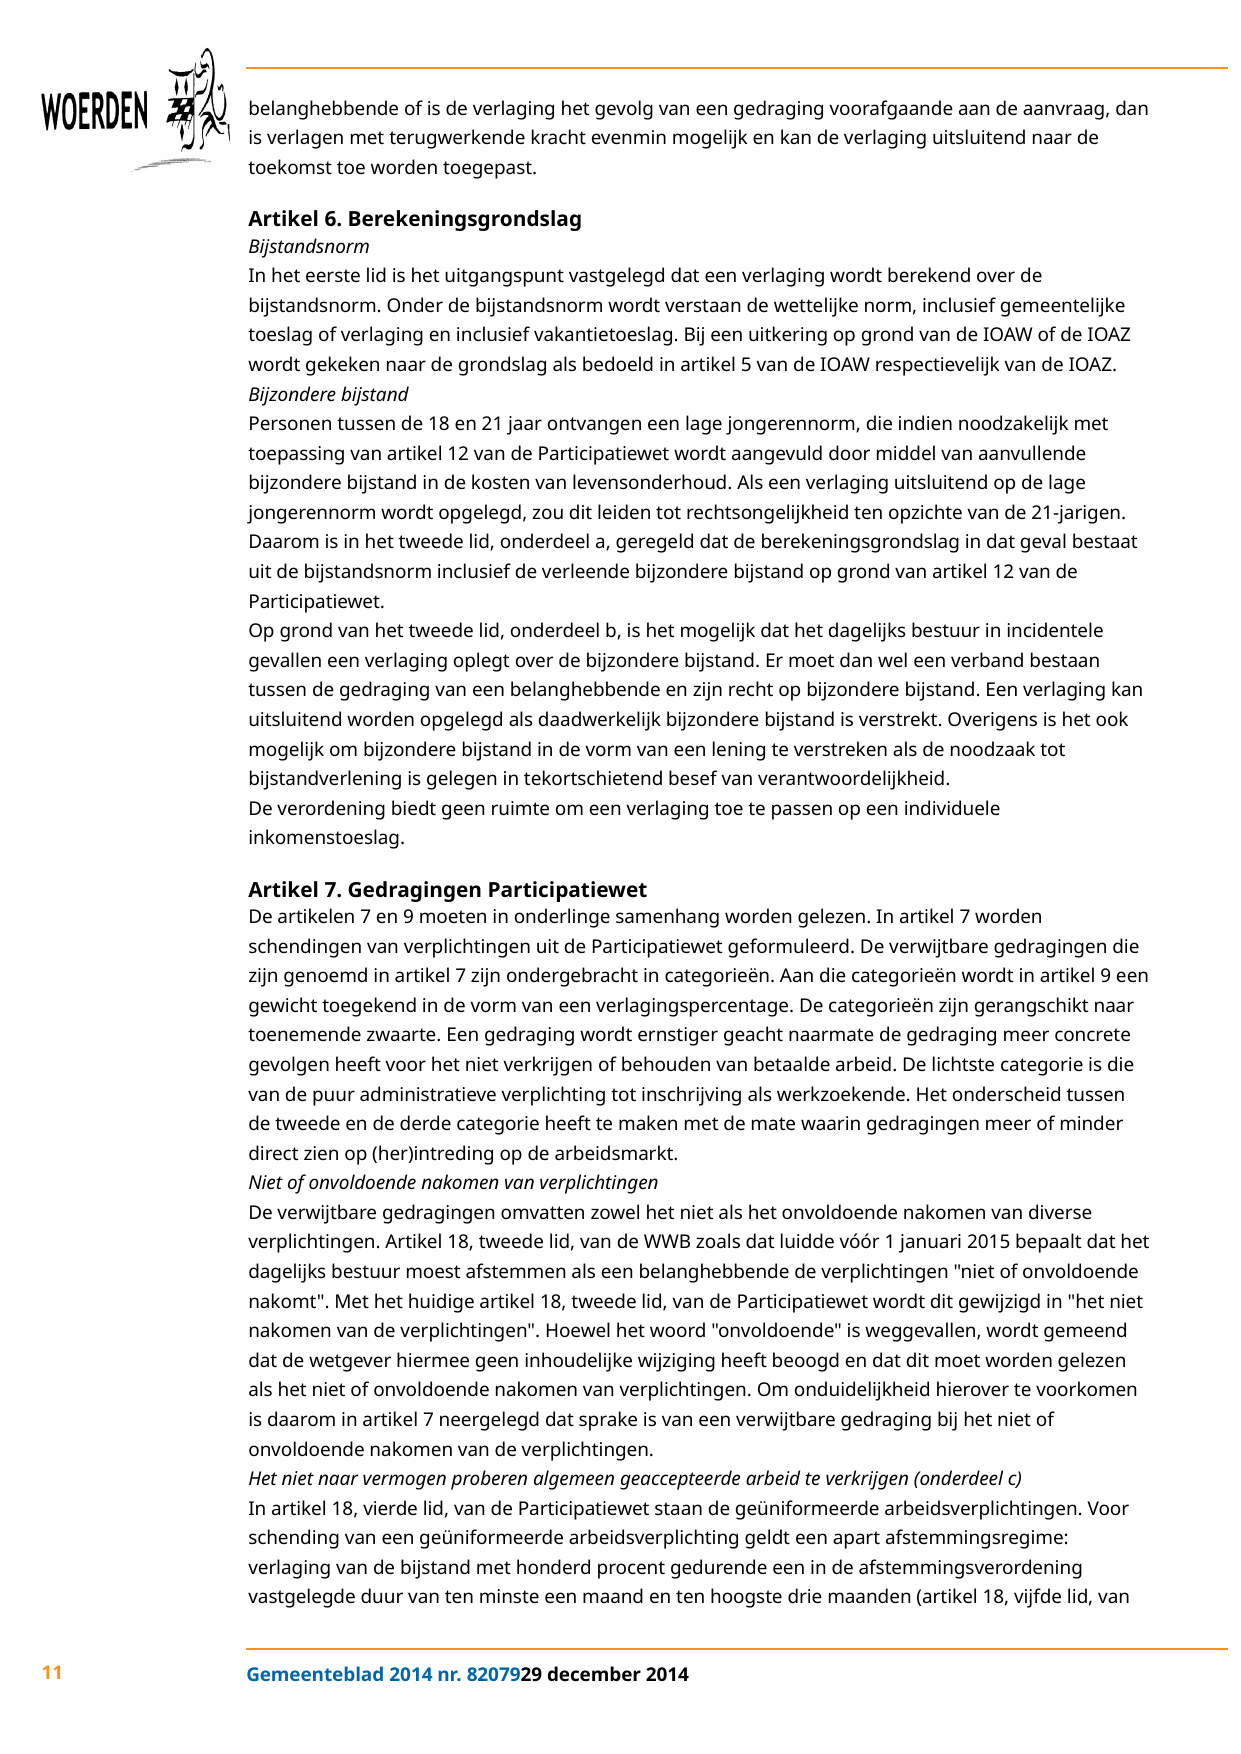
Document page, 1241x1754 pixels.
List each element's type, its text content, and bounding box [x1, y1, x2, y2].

text Niet of onvoldoende nakomen van verplichtingen [248, 1169, 1152, 1195]
text Bijzondere bijstand [248, 381, 1152, 406]
text De verwijtbare gedragingen omvatten zowel het niet als het onvoldoende nakomen van diverse verplichtingen. Artikel 18, tweede lid, van de WWB zoals dat luidde vóór 1 januari 2015 bepaalt dat het dagelijks bestuur moest afstemmen als een belanghebbende de verplichtingen "niet of onvoldoende nakomt". Met het huidige artikel 18, tweede lid, van de Participatiewet wordt dit gewijzigd in "het niet nakomen van de verplichtingen". Hoewel het woord "onvoldoende" is weggevallen, wordt gemeend dat de wetgever hiermee geen inhoudelijke wijziging heeft beoogd en dat dit moet worden gelezen als het niet of onvoldoende nakomen van verplichtingen. Om onduidelijkheid hierover te voorkomen is daarom in artikel 7 neergelegd dat sprake is van een verwijtbare gedraging bij het niet of onvoldoende nakomen van de verplichtingen. [248, 1199, 1152, 1462]
text De verordening biedt geen ruimte om een verlaging toe te passen op een individuele inkomenstoeslag. [248, 795, 1152, 850]
text De artikelen 7 en 9 moeten in onderlinge samenhang worden gelezen. In artikel 7 worden schendingen van verplichtingen uit de Participatiewet geformuleerd. De verwijtbare gedragingen die zijn genoemd in artikel 7 zijn ondergebracht in categorieën. Aan die categorieën wordt in artikel 9 een gewicht toegekend in de vorm van een verlagingspercentage. De categorieën zijn gerangschikt naar toenemende zwaarte. Een gedraging wordt ernstiger geacht naarmate de gedraging meer concrete gevolgen heeft voor het niet verkrijgen of behouden van betaalde arbeid. De lichtste categorie is die van de puur administratieve verplichting tot inschrijving als werkzoekende. Het onderscheid tussen de tweede en de derde categorie heeft te maken met de mate waarin gedragingen meer of minder direct zien op (her)intreding op de arbeidsmarkt. [248, 903, 1152, 1166]
text In het eerste lid is het uitgangspunt vastgelegd dat een verlaging wordt berekend over de bijstandsnorm. Onder de bijstandsnorm wordt verstaan de wettelijke norm, inclusief gemeentelijke toeslag of verlaging en inclusief vakantietoeslag. Bij een uitkering op grond van de IOAW of de IOAZ wordt gekeken naar de grondslag als bedoeld in artikel 5 van de IOAW respectievelijk van de IOAZ. [248, 262, 1152, 377]
text In artikel 18, vierde lid, van de Participatiewet staan de geüniformeerde arbeidsverplichtingen. Voor schending van een geüniformeerde arbeidsverplichting geldt een apart afstemmingsregime: verlaging van de bijstand met honderd procent gedurende een in de afstemmingsverordening vastgelegde duur van ten minste een maand en ten hoogste drie maanden (artikel 18, vijfde lid, van [248, 1495, 1152, 1609]
text Het niet naar vermogen proberen algemeen geaccepteerde arbeid te verkrijgen (onderdeel c) [248, 1465, 1152, 1491]
picture [41, 47, 231, 172]
text belanghebbende of is de verlaging het gevolg van een gedraging voorafgaande aan de aanvraag, dan is verlagen met terugwerkende kracht evenmin mogelijk en kan de verlaging uitsluitend naar de toekomst toe worden toegepast. [248, 95, 1152, 180]
text Op grond van het tweede lid, onderdeel b, is het mogelijk dat het dagelijks bestuur in incidentele gevallen een verlaging oplegt over de bijzondere bijstand. Er moet dan wel een verband bestaan tussen de gedraging van een belanghebbende en zijn recht op bijzondere bijstand. Een verlaging kan uitsluitend worden opgelegd als daadwerkelijk bijzondere bijstand is verstrekt. Overigens is het ook mogelijk om bijzondere bijstand in de vorm van een lening te verstreken als de noodzaak tot bijstandverlening is gelegen in tekortschietend besef van verantwoordelijkheid. [248, 617, 1152, 791]
text Artikel 6. Berekeningsgrondslag [248, 204, 1152, 233]
text Bijstandsnorm [248, 233, 1152, 258]
text Artikel 7. Gedragingen Participatiewet [248, 875, 1152, 903]
text Personen tussen de 18 en 21 jaar ontvangen een lage jongerennorm, die indien noodzakelijk met toepassing van artikel 12 van de Participatiewet wordt aangevuld door middel van aanvullende bijzondere bijstand in de kosten van levensonderhoud. Als een verlaging uitsluitend op de lage jongerennorm wordt opgelegd, zou dit leiden tot rechtsongelijkheid ten opzichte van de 21-jarigen. Daarom is in het tweede lid, onderdeel a, geregeld dat de berekeningsgrondslag in dat geval bestaat uit de bijstandsnorm inclusief de verleende bijzondere bijstand op grond van artikel 12 van de Participatiewet. [248, 410, 1152, 613]
